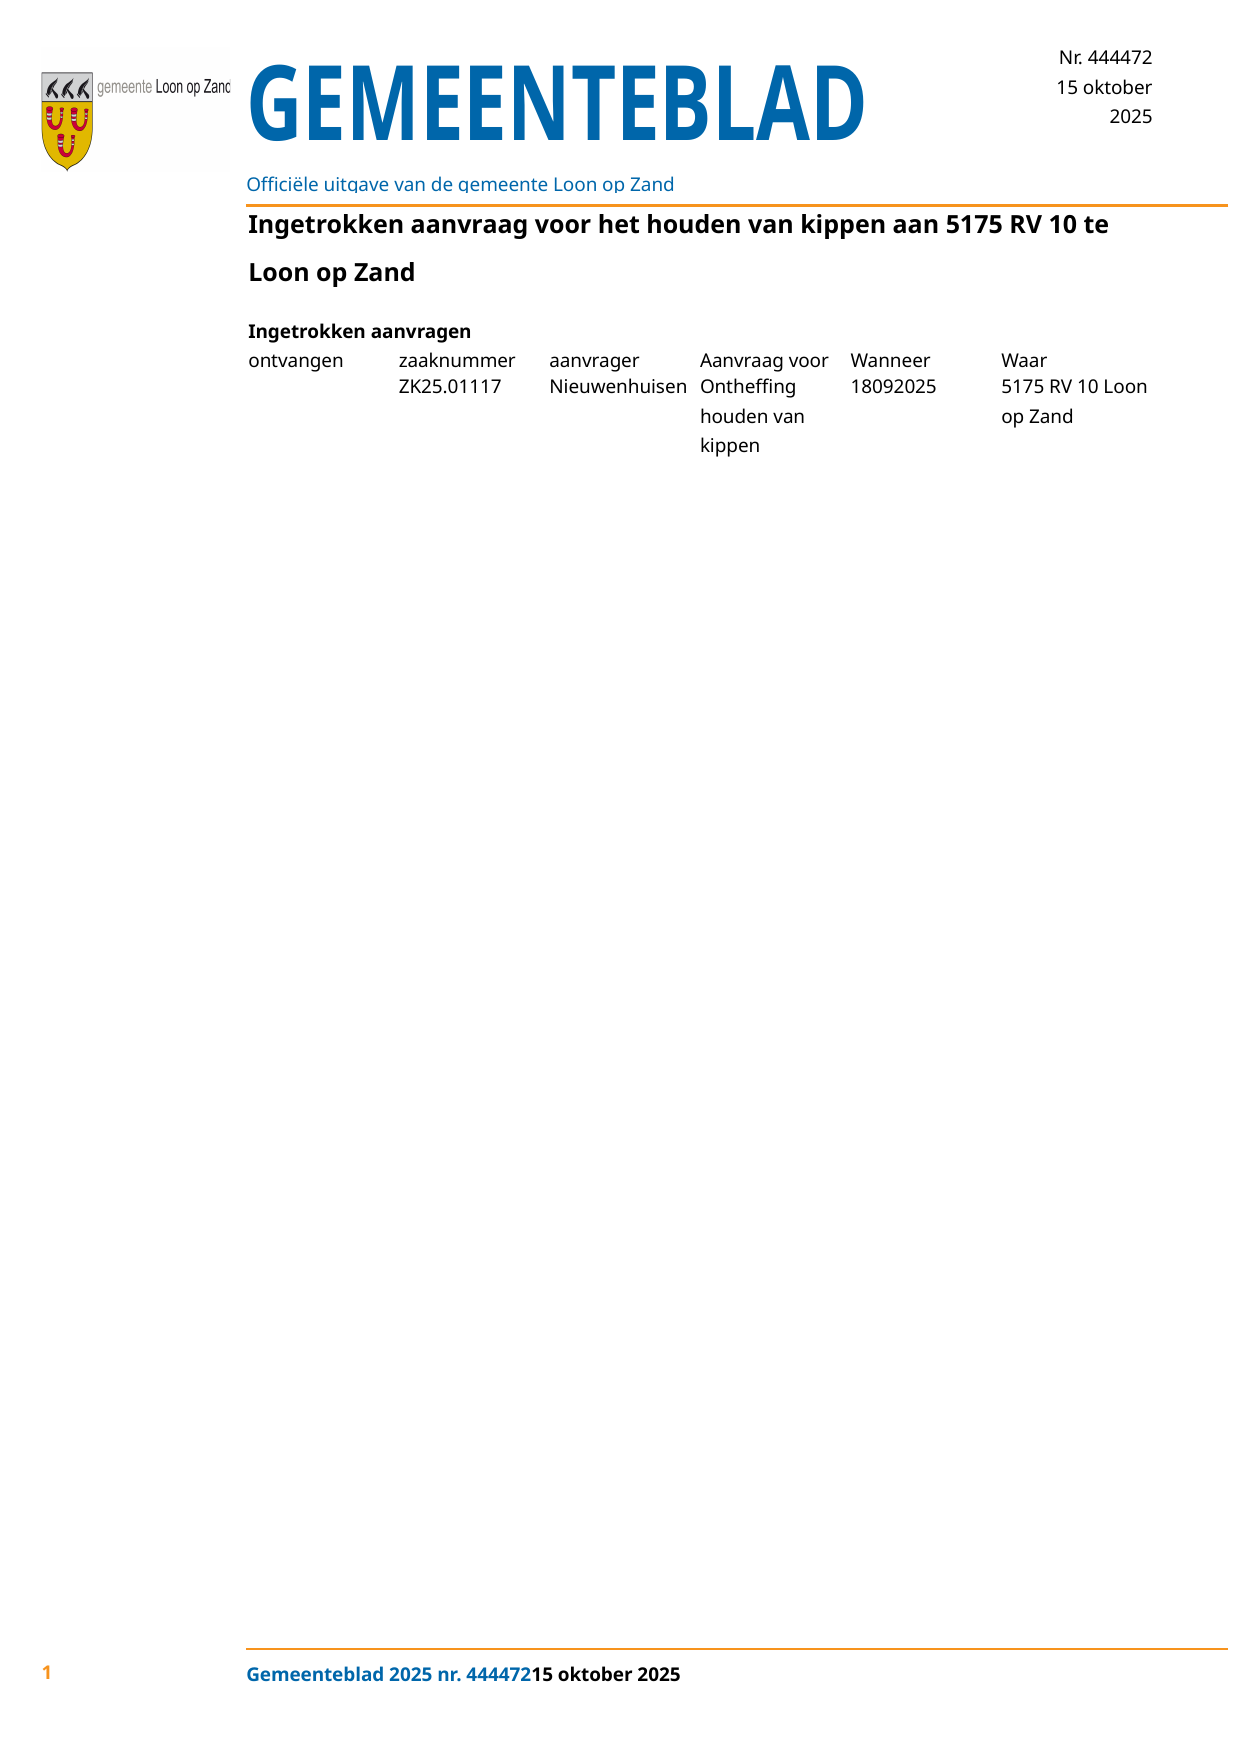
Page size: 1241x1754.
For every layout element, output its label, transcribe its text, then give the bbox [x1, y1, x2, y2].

table_header aanvrager [549, 348, 700, 373]
table_header Wanneer [850, 348, 1001, 373]
table_header zaaknummer [399, 348, 549, 373]
table_header Aanvraag voor [700, 348, 850, 373]
table_header Waar [1001, 348, 1152, 373]
table_cell Ontheffing houden van kippen [700, 373, 850, 458]
table_cell 18092025 [850, 373, 1001, 458]
table_cell Nieuwenhuisen [549, 373, 700, 458]
table_cell [248, 373, 398, 458]
table_cell ZK25.01117 [399, 373, 549, 458]
text Ingetrokken aanvraag voor het houden van kippen aan 5175 RV 10 te Loon op Zand [248, 207, 1152, 288]
picture [41, 47, 231, 172]
table_cell 5175 RV 10 Loon op Zand [1001, 373, 1152, 458]
text Ingetrokken aanvragen [248, 318, 1152, 344]
table_header ontvangen [248, 348, 398, 373]
